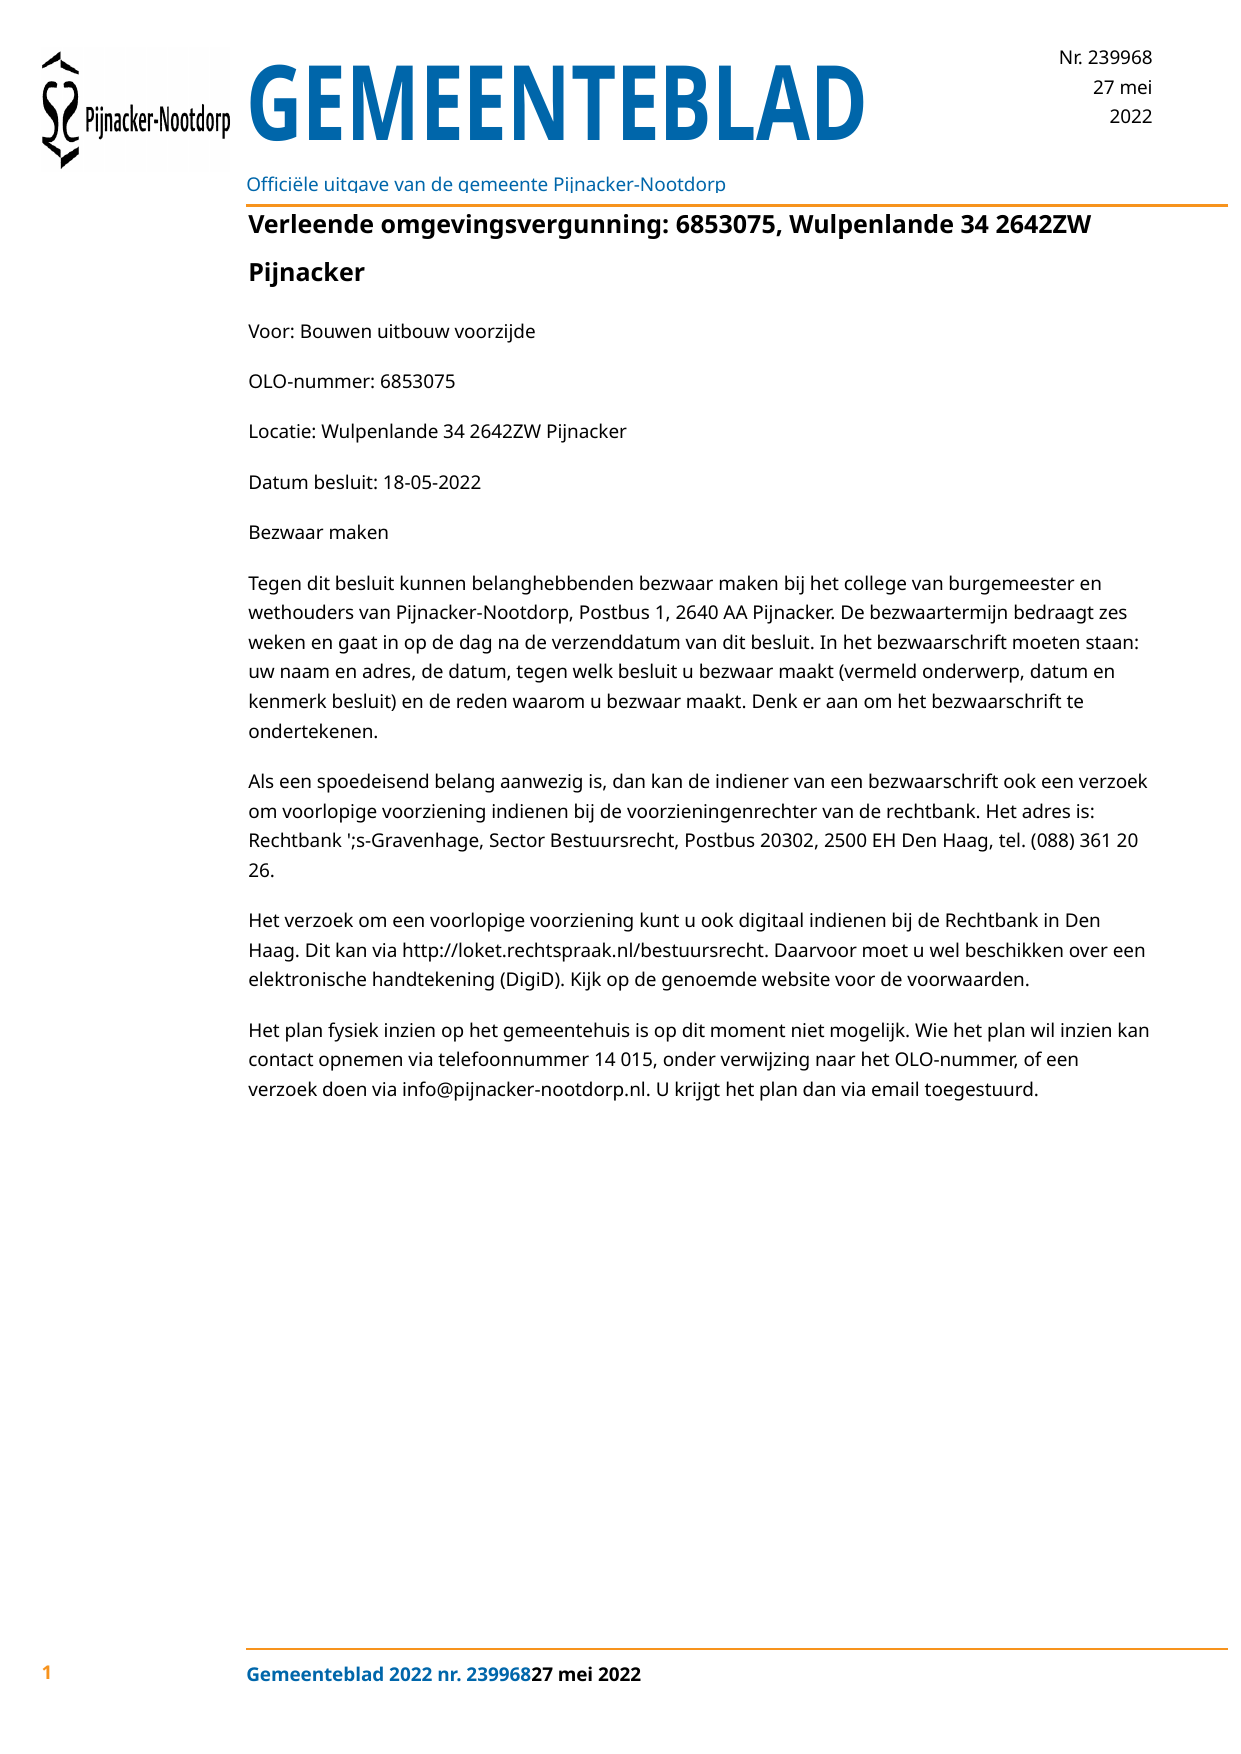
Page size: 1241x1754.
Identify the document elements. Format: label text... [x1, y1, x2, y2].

text Het plan fysiek inzien op het gemeentehuis is op dit moment niet mogelijk. Wie het plan wil inzien kan contact opnemen via telefoonnummer 14 015, onder verwijzing naar het OLO-nummer, of een verzoek doen via info@pijnacker-nootdorp.nl. U krijgt het plan dan via email toegestuurd. [248, 1017, 1152, 1102]
picture [41, 47, 231, 172]
text Voor: Bouwen uitbouw voorzijde [248, 318, 1152, 344]
text OLO-nummer: 6853075 [248, 368, 1152, 394]
text Het verzoek om een voorlopige voorziening kunt u ook digitaal indienen bij de Rechtbank in Den Haag. Dit kan via http://loket.rechtspraak.nl/bestuursrecht. Daarvoor moet u wel beschikken over een elektronische handtekening (DigiD). Kijk op de genoemde website voor de voorwaarden. [248, 907, 1152, 992]
text Bezwaar maken [248, 519, 1152, 545]
text Verleende omgevingsvergunning: 6853075, Wulpenlande 34 2642ZW Pijnacker [248, 207, 1152, 288]
text Datum besluit: 18-05-2022 [248, 469, 1152, 495]
text Tegen dit besluit kunnen belanghebbenden bezwaar maken bij het college van burgemeester en wethouders van Pijnacker-Nootdorp, Postbus 1, 2640 AA Pijnacker. De bezwaartermijn bedraagt zes weken en gaat in op de dag na de verzenddatum van dit besluit. In het bezwaarschrift moeten staan: uw naam en adres, de datum, tegen welk besluit u bezwaar maakt (vermeld onderwerp, datum en kenmerk besluit) en de reden waarom u bezwaar maakt. Denk er aan om het bezwaarschrift te ondertekenen. [248, 570, 1152, 744]
text Locatie: Wulpenlande 34 2642ZW Pijnacker [248, 419, 1152, 444]
text Als een spoedeisend belang aanwezig is, dan kan de indiener van een bezwaarschrift ook een verzoek om voorlopige voorziening indienen bij de voorzieningenrechter van de rechtbank. Het adres is: Rechtbank ';s-Gravenhage, Sector Bestuursrecht, Postbus 20302, 2500 EH Den Haag, tel. (088) 361 20 26. [248, 768, 1152, 883]
